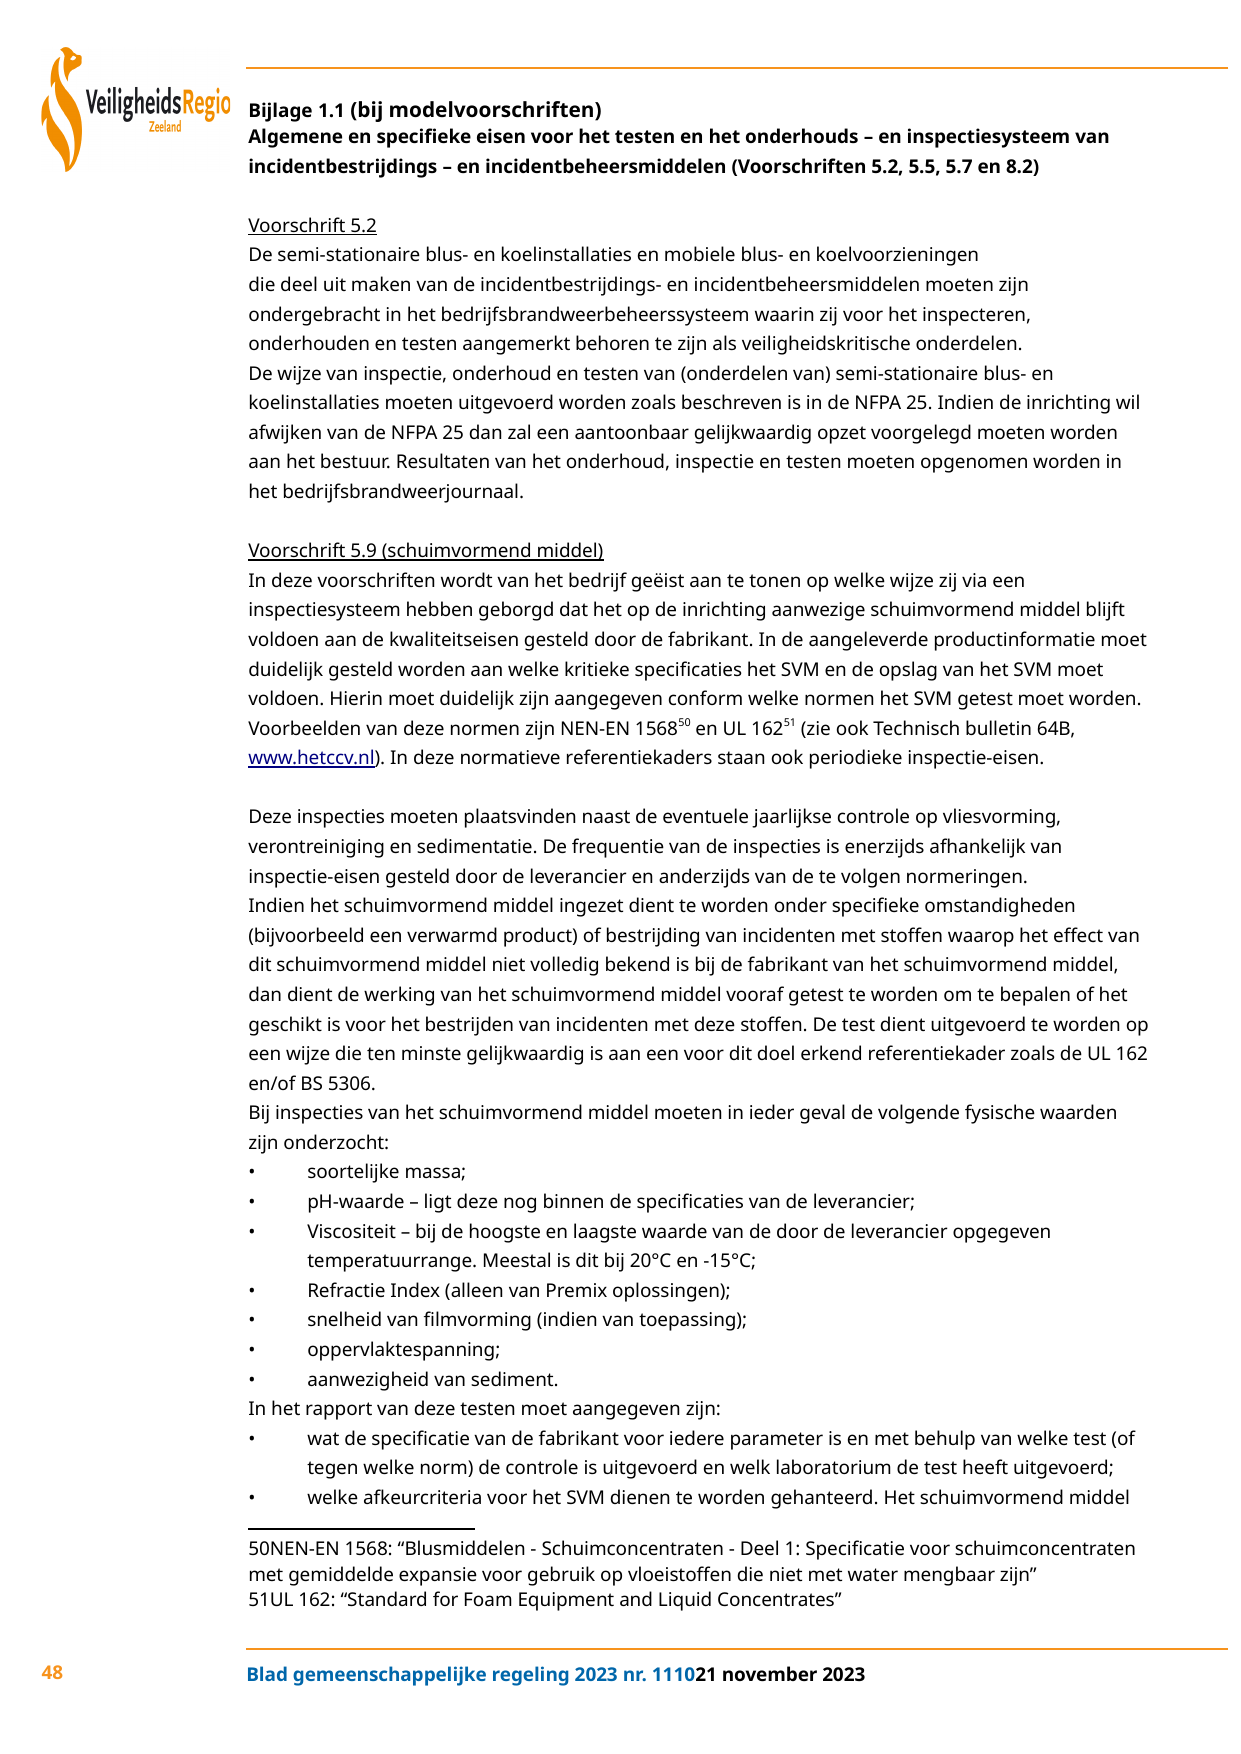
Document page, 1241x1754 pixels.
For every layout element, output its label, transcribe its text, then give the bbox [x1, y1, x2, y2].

list soortelijke massa; [248, 1159, 1152, 1184]
text die deel uit maken van de incidentbestrijdings- en incidentbeheersmiddelen moeten zijn ondergebracht in het bedrijfsbrandweerbeheerssysteem waarin zij voor het inspecteren, onderhouden en testen aangemerkt behoren te zijn als veiligheidskritische onderdelen. [248, 271, 1152, 356]
list Viscositeit – bij de hoogste en laagste waarde van de door de leverancier opgegeven temperatuurrange. Meestal is dit bij 20°C en -15°C; [248, 1218, 1152, 1273]
list aanwezigheid van sediment. [248, 1366, 1152, 1392]
text Algemene en specifieke eisen voor het testen en het onderhouds – en inspectiesysteem van incidentbestrijdings – en incidentbeheersmiddelen (Voorschriften 5.2, 5.5, 5.7 en 8.2) [248, 123, 1152, 179]
list pH-waarde – ligt deze nog binnen de specificaties van de leverancier; [248, 1188, 1152, 1214]
picture [41, 47, 231, 172]
text Deze inspecties moeten plaatsvinden naast de eventuele jaarlijkse controle op vliesvorming, verontreiniging en sedimentatie. De frequentie van de inspecties is enerzijds afhankelijk van inspectie-eisen gesteld door de leverancier en anderzijds van de te volgen normeringen. [248, 804, 1152, 889]
text De wijze van inspectie, onderhoud en testen van (onderdelen van) semi-stationaire blus- en koelinstallaties moeten uitgevoerd worden zoals beschreven is in de NFPA 25. Indien de inrichting wil afwijken van de NFPA 25 dan zal een aantoonbaar gelijkwaardig opzet voorgelegd moeten worden aan het bestuur. Resultaten van het onderhoud, inspectie en testen moeten opgenomen worden in het bedrijfsbrandweerjournaal. [248, 360, 1152, 504]
text Bijlage 1.1 (bij modelvoorschriften) [248, 95, 1152, 123]
text Voorschrift 5.2 [248, 212, 1152, 238]
text Bij inspecties van het schuimvormend middel moeten in ieder geval de volgende fysische waarden zijn onderzocht: [248, 1099, 1152, 1155]
text NEN-EN 1568: “Blusmiddelen - Schuimconcentraten - Deel 1: Specificatie voor schuimconcentraten met gemiddelde expansie voor gebruik op vloeistoffen die niet met water mengbaar zijn” [248, 1535, 1152, 1586]
text Indien het schuimvormend middel ingezet dient te worden onder specifieke omstandigheden (bijvoorbeeld een verwarmd product) of bestrijding van incidenten met stoffen waarop het effect van dit schuimvormend middel niet volledig bekend is bij de fabrikant van het schuimvormend middel, dan dient de werking van het schuimvormend middel vooraf getest te worden om te bepalen of het geschikt is voor het bestrijden van incidenten met deze stoffen. De test dient uitgevoerd te worden op een wijze die ten minste gelijkwaardig is aan een voor dit doel erkend referentiekader zoals de UL 162 en/of BS 5306. [248, 892, 1152, 1096]
text De semi-stationaire blus- en koelinstallaties en mobiele blus- en koelvoorzieningen [248, 242, 1152, 267]
text In het rapport van deze testen moet aangegeven zijn: [248, 1395, 1152, 1421]
list Refractie Index (alleen van Premix oplossingen); [248, 1277, 1152, 1303]
text Voorschrift 5.9 (schuimvormend middel) [248, 537, 1152, 563]
list oppervlaktespanning; [248, 1336, 1152, 1362]
text In deze voorschriften wordt van het bedrijf geëist aan te tonen op welke wijze zij via een inspectiesysteem hebben geborgd dat het op de inrichting aanwezige schuimvormend middel blijft voldoen aan de kwaliteitseisen gesteld door de fabrikant. In de aangeleverde productinformatie moet duidelijk gesteld worden aan welke kritieke specificaties het SVM en de opslag van het SVM moet voldoen. Hierin moet duidelijk zijn aangegeven conform welke normen het SVM getest moet worden. Voorbeelden van deze normen zijn NEN-EN 1568 en UL 162 (zie ook Technisch bulletin 64B, www.hetccv.nl). In deze normatieve referentiekaders staan ook periodieke inspectie-eisen. [248, 567, 1152, 770]
list welke afkeurcriteria voor het SVM dienen te worden gehanteerd. Het schuimvormend middel [248, 1484, 1152, 1510]
list snelheid van filmvorming (indien van toepassing); [248, 1307, 1152, 1332]
text UL 162: “Standard for Foam Equipment and Liquid Concentrates” [248, 1586, 1152, 1612]
list wat de specificatie van de fabrikant voor iedere parameter is en met behulp van welke test (of tegen welke norm) de controle is uitgevoerd en welk laboratorium de test heeft uitgevoerd; [248, 1425, 1152, 1480]
